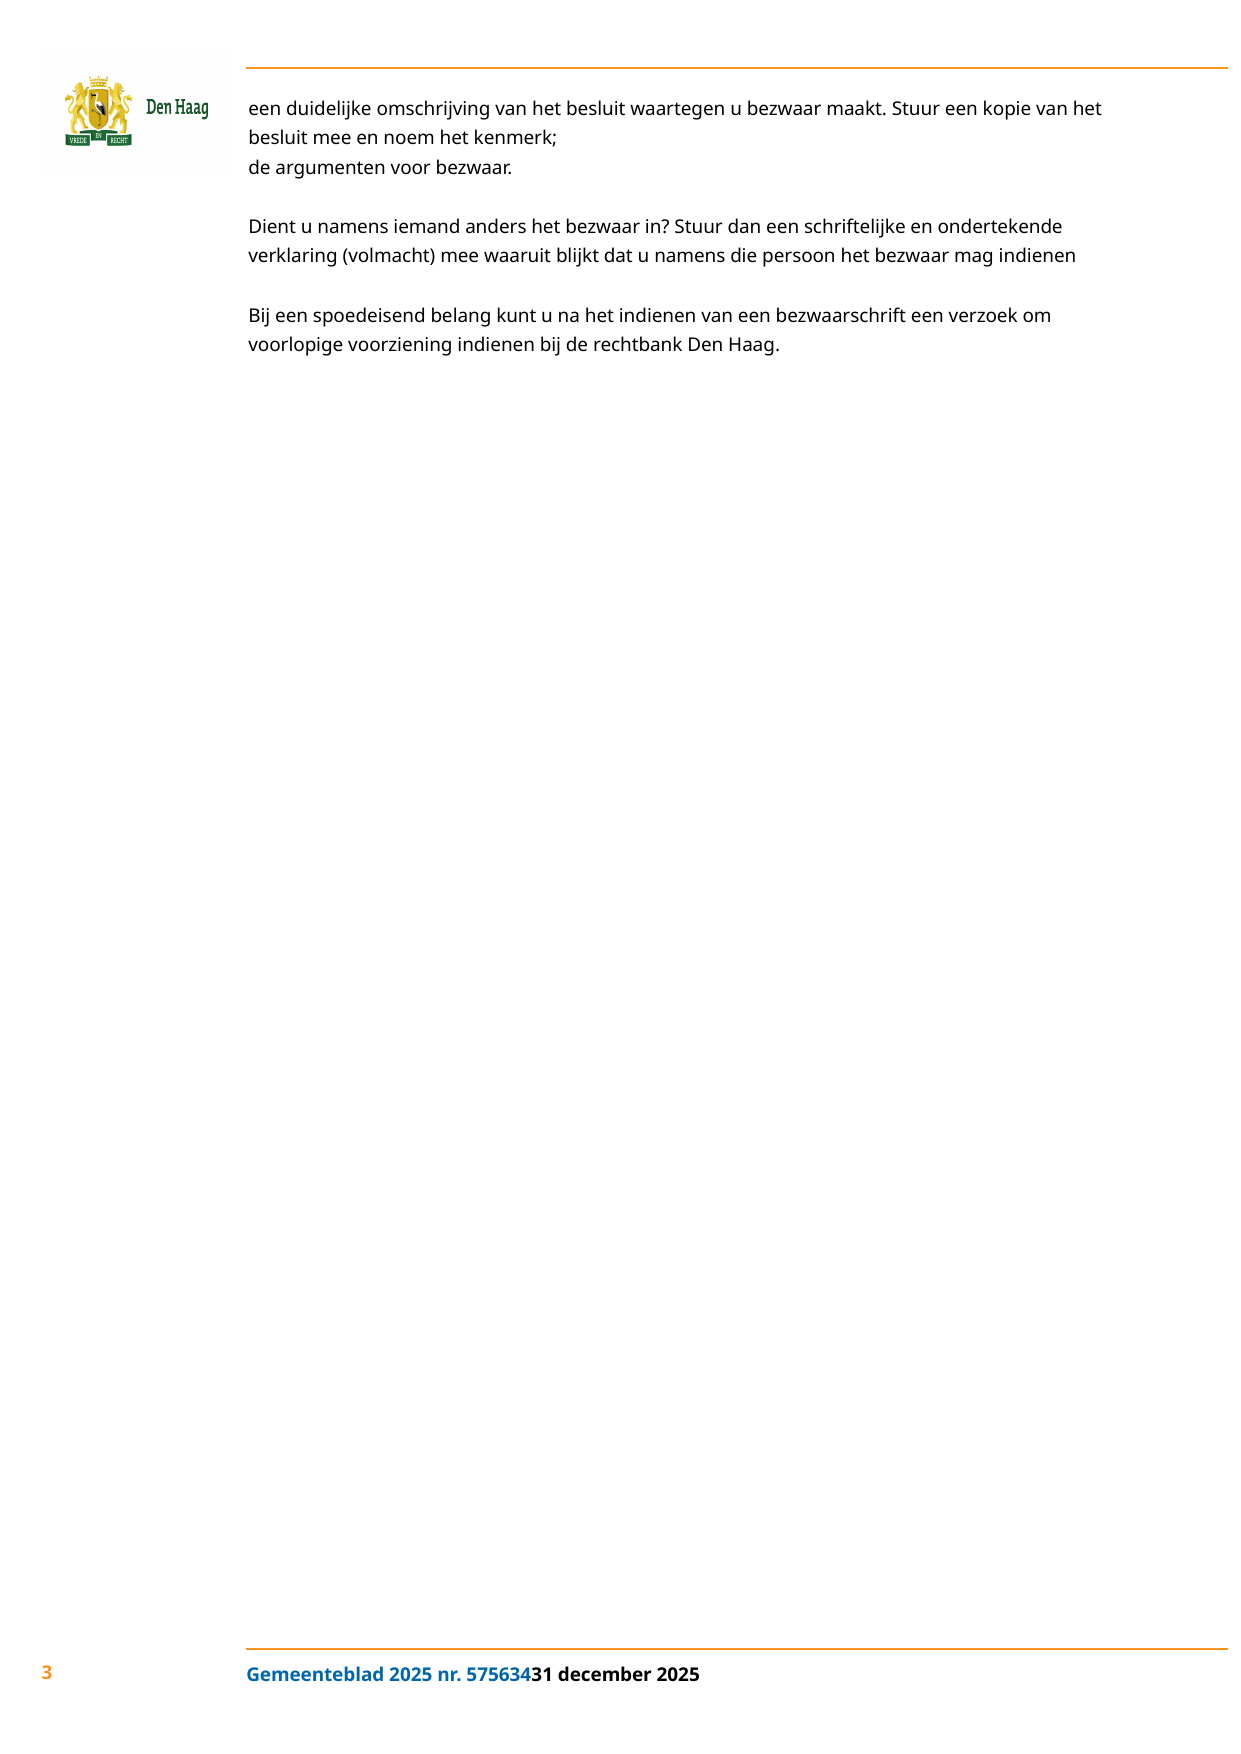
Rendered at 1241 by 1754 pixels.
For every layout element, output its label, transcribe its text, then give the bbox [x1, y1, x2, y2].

text de argumenten voor bezwaar. [248, 154, 1152, 180]
text Bij een spoedeisend belang kunt u na het indienen van een bezwaarschrift een verzoek om voorlopige voorziening indienen bij de rechtbank Den Haag. [248, 302, 1152, 357]
text een duidelijke omschrijving van het besluit waartegen u bezwaar maakt. Stuur een kopie van het besluit mee en noem het kenmerk; [248, 95, 1152, 150]
picture [41, 47, 231, 172]
text Dient u namens iemand anders het bezwaar in? Stuur dan een schriftelijke en ondertekende verklaring (volmacht) mee waaruit blijkt dat u namens die persoon het bezwaar mag indienen [248, 213, 1152, 268]
